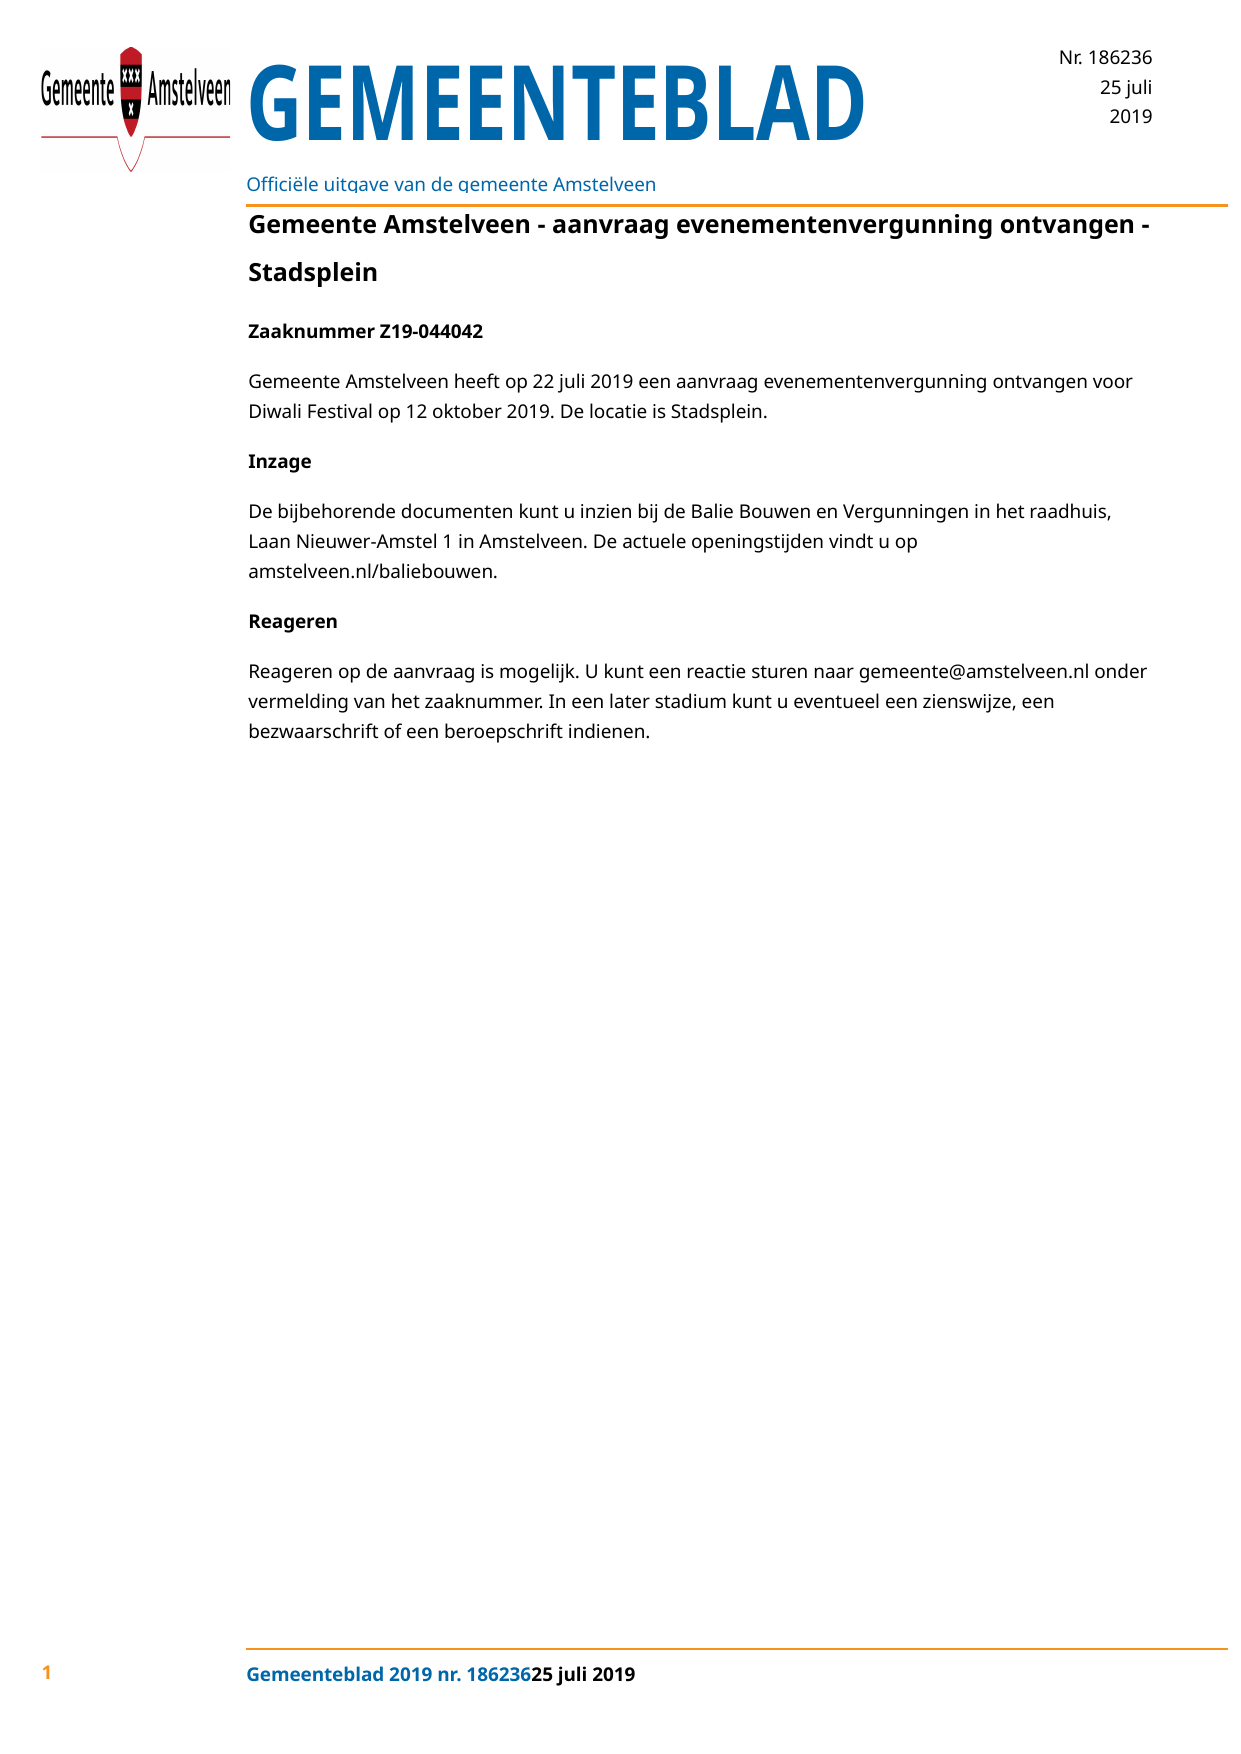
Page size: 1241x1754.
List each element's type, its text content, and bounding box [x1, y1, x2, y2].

text Gemeente Amstelveen - aanvraag evenementenvergunning ontvangen - Stadsplein [248, 207, 1152, 288]
text Gemeente Amstelveen heeft op 22 juli 2019 een aanvraag evenementenvergunning ontvangen voor Diwali Festival op 12 oktober 2019. De locatie is Stadsplein. [248, 368, 1152, 424]
text De bijbehorende documenten kunt u inzien bij de Balie Bouwen en Vergunningen in het raadhuis, Laan Nieuwer-Amstel 1 in Amstelveen. De actuele openingstijden vindt u op amstelveen.nl/baliebouwen. [248, 499, 1152, 584]
text Reageren op de aanvraag is mogelijk. U kunt een reactie sturen naar gemeente@amstelveen.nl onder vermelding van het zaaknummer. In een later stadium kunt u eventueel een zienswijze, een bezwaarschrift of een beroepschrift indienen. [248, 659, 1152, 744]
text Zaaknummer Z19-044042 [248, 318, 1152, 344]
picture [41, 47, 231, 172]
text Reageren [248, 608, 1152, 634]
text Inzage [248, 448, 1152, 474]
